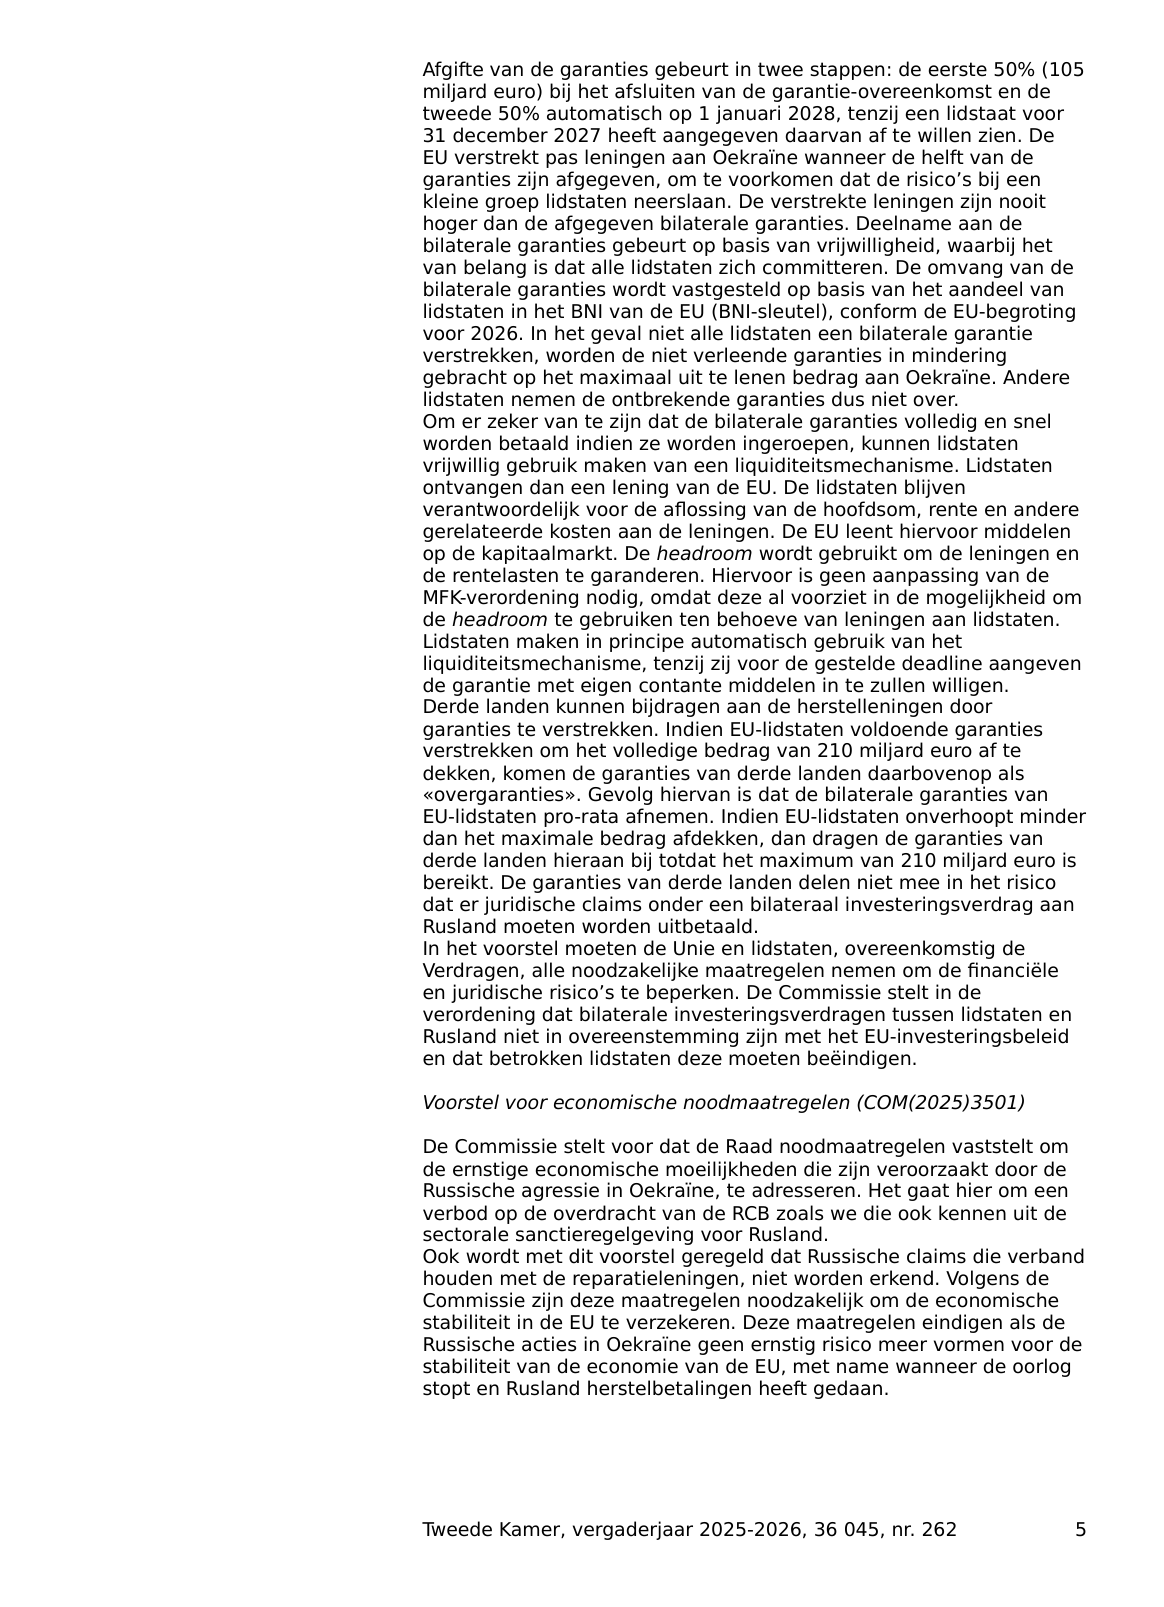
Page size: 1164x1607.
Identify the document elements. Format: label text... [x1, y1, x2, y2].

text Afgifte van de garanties gebeurt in twee stappen: de eerste 50% (105 miljard euro) bij het afsluiten van de garantie-overeenkomst en de tweede 50% automatisch op 1 januari 2028, tenzij een lidstaat voor 31 december 2027 heeft aangegeven daarvan af te willen zien. De EU verstrekt pas leningen aan Oekraïne wanneer de helft van de garanties zijn afgegeven, om te voorkomen dat de risico’s bij een kleine groep lidstaten neerslaan. De verstrekte leningen zijn nooit hoger dan de afgegeven bilaterale garanties. Deelname aan de bilaterale garanties gebeurt op basis van vrijwilligheid, waarbij het van belang is dat alle lidstaten zich committeren. De omvang van de bilaterale garanties wordt vastgesteld op basis van het aandeel van lidstaten in het BNI van de EU (BNI-sleutel), conform de EU-begroting voor 2026. In het geval niet alle lidstaten een bilaterale garantie verstrekken, worden de niet verleende garanties in mindering gebracht op het maximaal uit te lenen bedrag aan Oekraïne. Andere lidstaten nemen de ontbrekende garanties dus niet over. [422, 59, 1087, 411]
text Om er zeker van te zijn dat de bilaterale garanties volledig en snel worden betaald indien ze worden ingeroepen, kunnen lidstaten vrijwillig gebruik maken van een liquiditeitsmechanisme. Lidstaten ontvangen dan een lening van de EU. De lidstaten blijven verantwoordelijk voor de aflossing van de hoofdsom, rente en andere gerelateerde kosten aan de leningen. De EU leent hiervoor middelen op de kapitaalmarkt. De headroom wordt gebruikt om de leningen en de rentelasten te garanderen. Hiervoor is geen aanpassing van de MFK-verordening nodig, omdat deze al voorziet in de mogelijkheid om de headroom te gebruiken ten behoeve van leningen aan lidstaten. Lidstaten maken in principe automatisch gebruik van het liquiditeitsmechanisme, tenzij zij voor de gestelde deadline aangeven de garantie met eigen contante middelen in te zullen willigen. [422, 411, 1087, 696]
text Derde landen kunnen bijdragen aan de herstelleningen door garanties te verstrekken. Indien EU-lidstaten voldoende garanties verstrekken om het volledige bedrag van 210 miljard euro af te dekken, komen de garanties van derde landen daarbovenop als «overgaranties». Gevolg hiervan is dat de bilaterale garanties van EU-lidstaten pro-rata afnemen. Indien EU-lidstaten onverhoopt minder dan het maximale bedrag afdekken, dan dragen de garanties van derde landen hieraan bij totdat het maximum van 210 miljard euro is bereikt. De garanties van derde landen delen niet mee in het risico dat er juridische claims onder een bilateraal investeringsverdrag aan Rusland moeten worden uitbetaald. [422, 696, 1087, 938]
text De Commissie stelt voor dat de Raad noodmaatregelen vaststelt om de ernstige economische moeilijkheden die zijn veroorzaakt door de Russische agressie in Oekraïne, te adresseren. Het gaat hier om een verbod op de overdracht van de RCB zoals we die ook kennen uit de sectorale sanctieregelgeving voor Rusland. [422, 1136, 1087, 1246]
text In het voorstel moeten de Unie en lidstaten, overeenkomstig de Verdragen, alle noodzakelijke maatregelen nemen om de financiële en juridische risico’s te beperken. De Commissie stelt in de verordening dat bilaterale investeringsverdragen tussen lidstaten en Rusland niet in overeenstemming zijn met het EU-investeringsbeleid en dat betrokken lidstaten deze moeten beëindigen. [422, 938, 1087, 1070]
text Ook wordt met dit voorstel geregeld dat Russische claims die verband houden met de reparatieleningen, niet worden erkend. Volgens de Commissie zijn deze maatregelen noodzakelijk om de economische stabiliteit in de EU te verzekeren. Deze maatregelen eindigen als de Russische acties in Oekraïne geen ernstig risico meer vormen voor de stabiliteit van de economie van de EU, met name wanneer de oorlog stopt en Rusland herstelbetalingen heeft gedaan. [422, 1246, 1087, 1400]
subtitle Voorstel voor economische noodmaatregelen (COM(2025)3501) [422, 1092, 1087, 1114]
